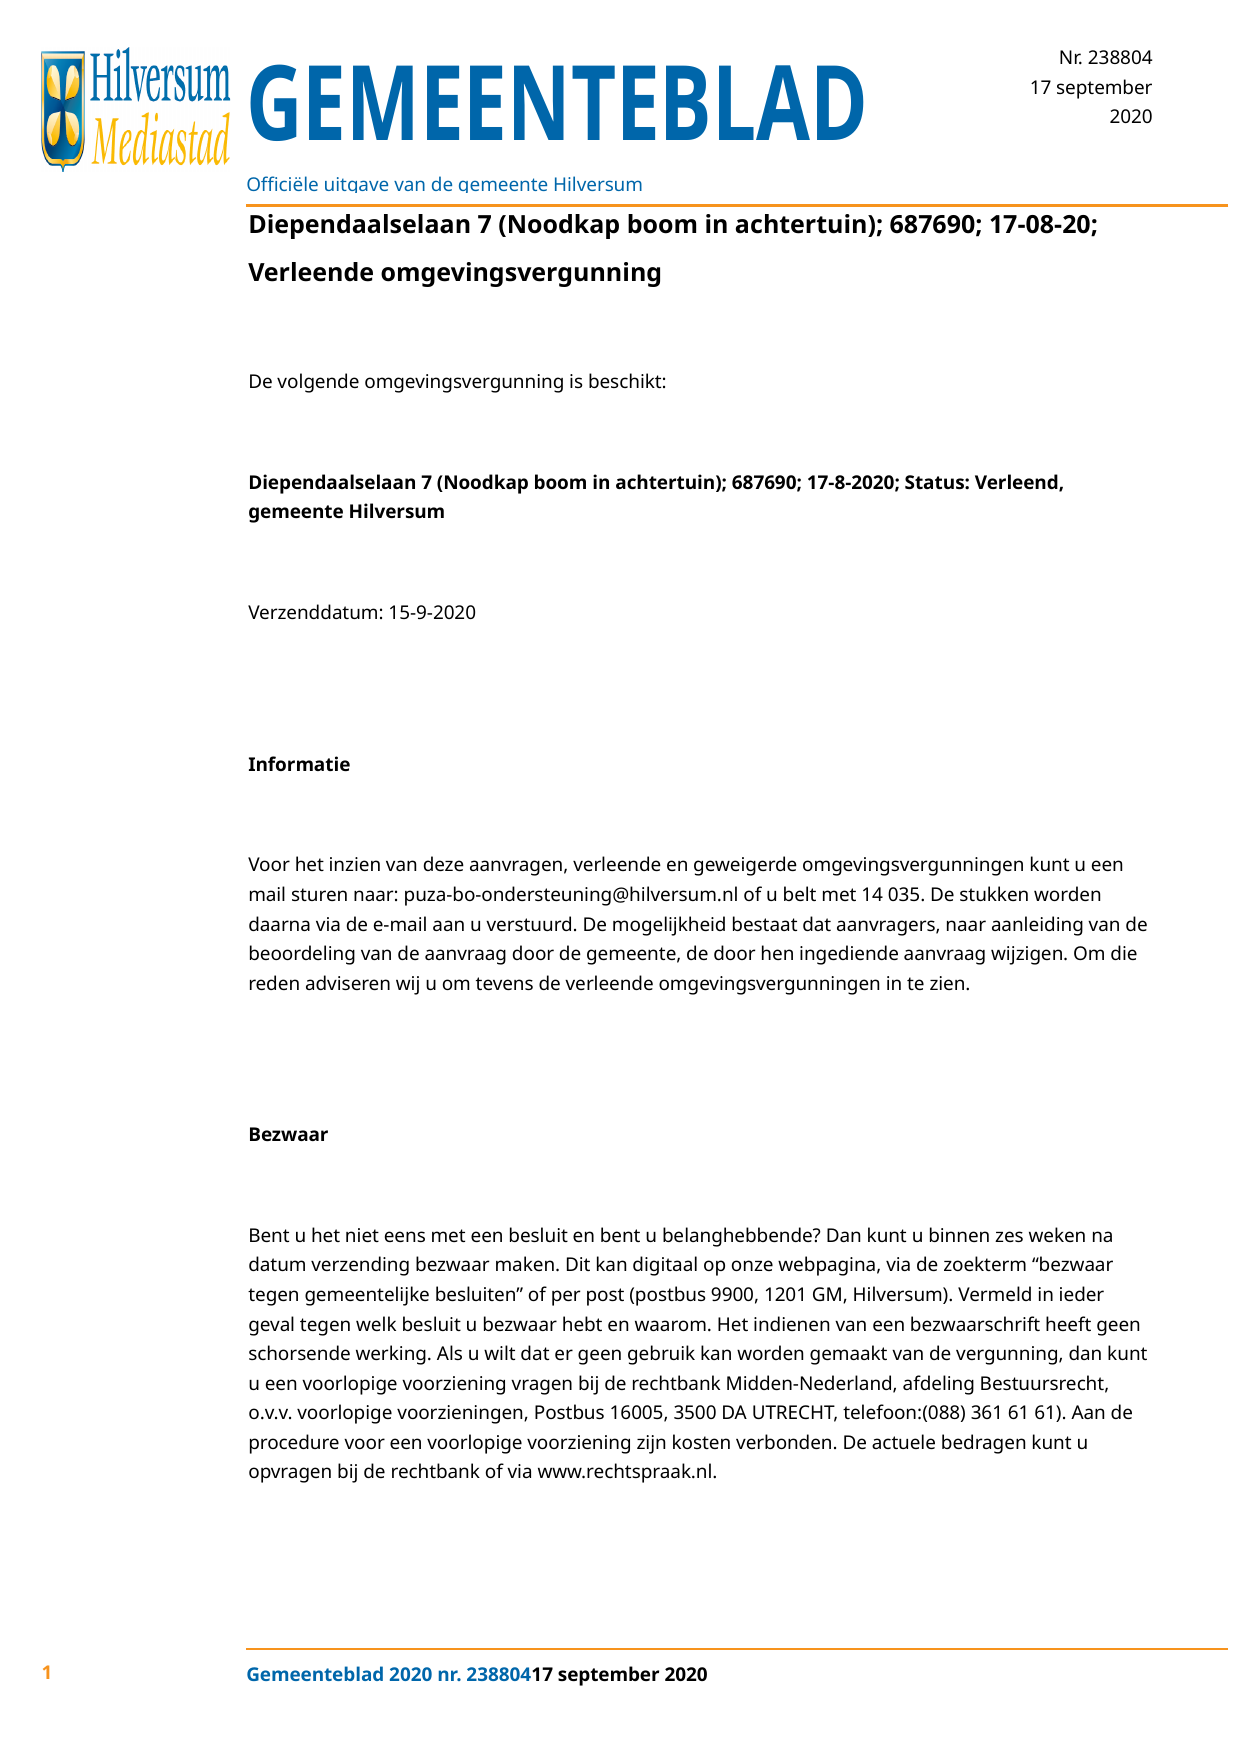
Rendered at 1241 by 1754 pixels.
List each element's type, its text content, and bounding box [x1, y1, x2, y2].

picture [41, 47, 231, 172]
text Informatie [248, 751, 1152, 777]
text Verzenddatum: 15-9-2020 [248, 599, 1152, 625]
text Bezwaar [248, 1121, 1152, 1147]
text De volgende omgevingsvergunning is beschikt: [248, 368, 1152, 394]
text Bent u het niet eens met een besluit en bent u belanghebbende? Dan kunt u binnen zes weken na datum verzending bezwaar maken. Dit kan digitaal op onze webpagina, via de zoekterm “bezwaar tegen gemeentelijke besluiten” of per post (postbus 9900, 1201 GM, Hilversum). Vermeld in ieder geval tegen welk besluit u bezwaar hebt en waarom. Het indienen van een bezwaarschrift heeft geen schorsende werking. Als u wilt dat er geen gebruik kan worden gemaakt van de vergunning, dan kunt u een voorlopige voorziening vragen bij de rechtbank Midden-Nederland, afdeling Bestuursrecht, o.v.v. voorlopige voorzieningen, Postbus 16005, 3500 DA UTRECHT, telefoon:(088) 361 61 61). Aan de procedure voor een voorlopige voorziening zijn kosten verbonden. De actuele bedragen kunt u opvragen bij de rechtbank of via www.rechtspraak.nl. [248, 1222, 1152, 1484]
text Diependaalselaan 7 (Noodkap boom in achtertuin); 687690; 17-8-2020; Status: Verleend, gemeente Hilversum [248, 469, 1152, 524]
text Diependaalselaan 7 (Noodkap boom in achtertuin); 687690; 17-08-20; Verleende omgevingsvergunning [248, 207, 1152, 288]
text Voor het inzien van deze aanvragen, verleende en geweigerde omgevingsvergunningen kunt u een mail sturen naar: puza-bo-ondersteuning@hilversum.nl of u belt met 14 035. De stukken worden daarna via de e-mail aan u verstuurd. De mogelijkheid bestaat dat aanvragers, naar aanleiding van de beoordeling van de aanvraag door de gemeente, de door hen ingediende aanvraag wijzigen. Om die reden adviseren wij u om tevens de verleende omgevingsvergunningen in te zien. [248, 852, 1152, 996]
